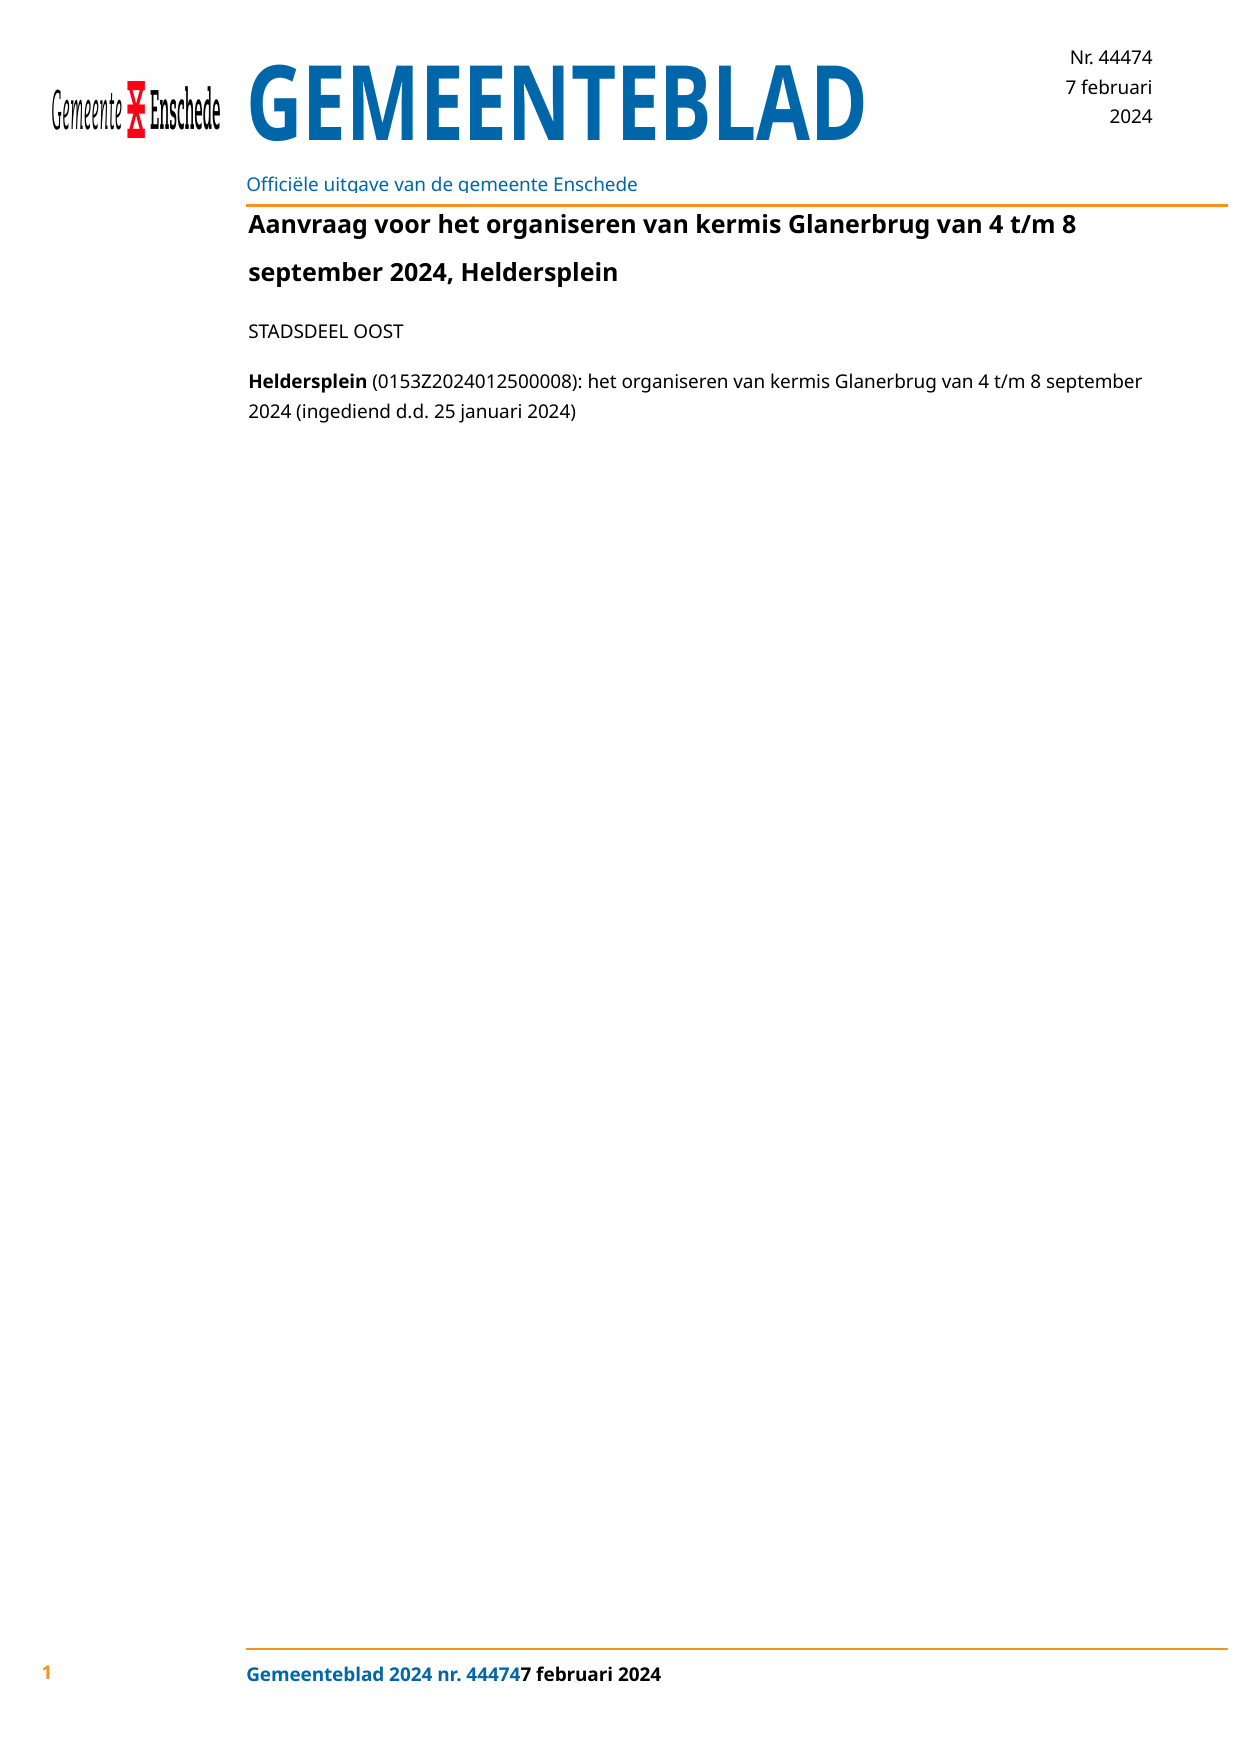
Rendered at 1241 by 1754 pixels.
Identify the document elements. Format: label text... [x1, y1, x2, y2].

text STADSDEEL OOST [248, 318, 1152, 344]
text Heldersplein (0153Z2024012500008): het organiseren van kermis Glanerbrug van 4 t/m 8 september 2024 (ingediend d.d. 25 januari 2024) [248, 368, 1152, 424]
text Aanvraag voor het organiseren van kermis Glanerbrug van 4 t/m 8 september 2024, Heldersplein [248, 207, 1152, 288]
picture [41, 47, 231, 172]
